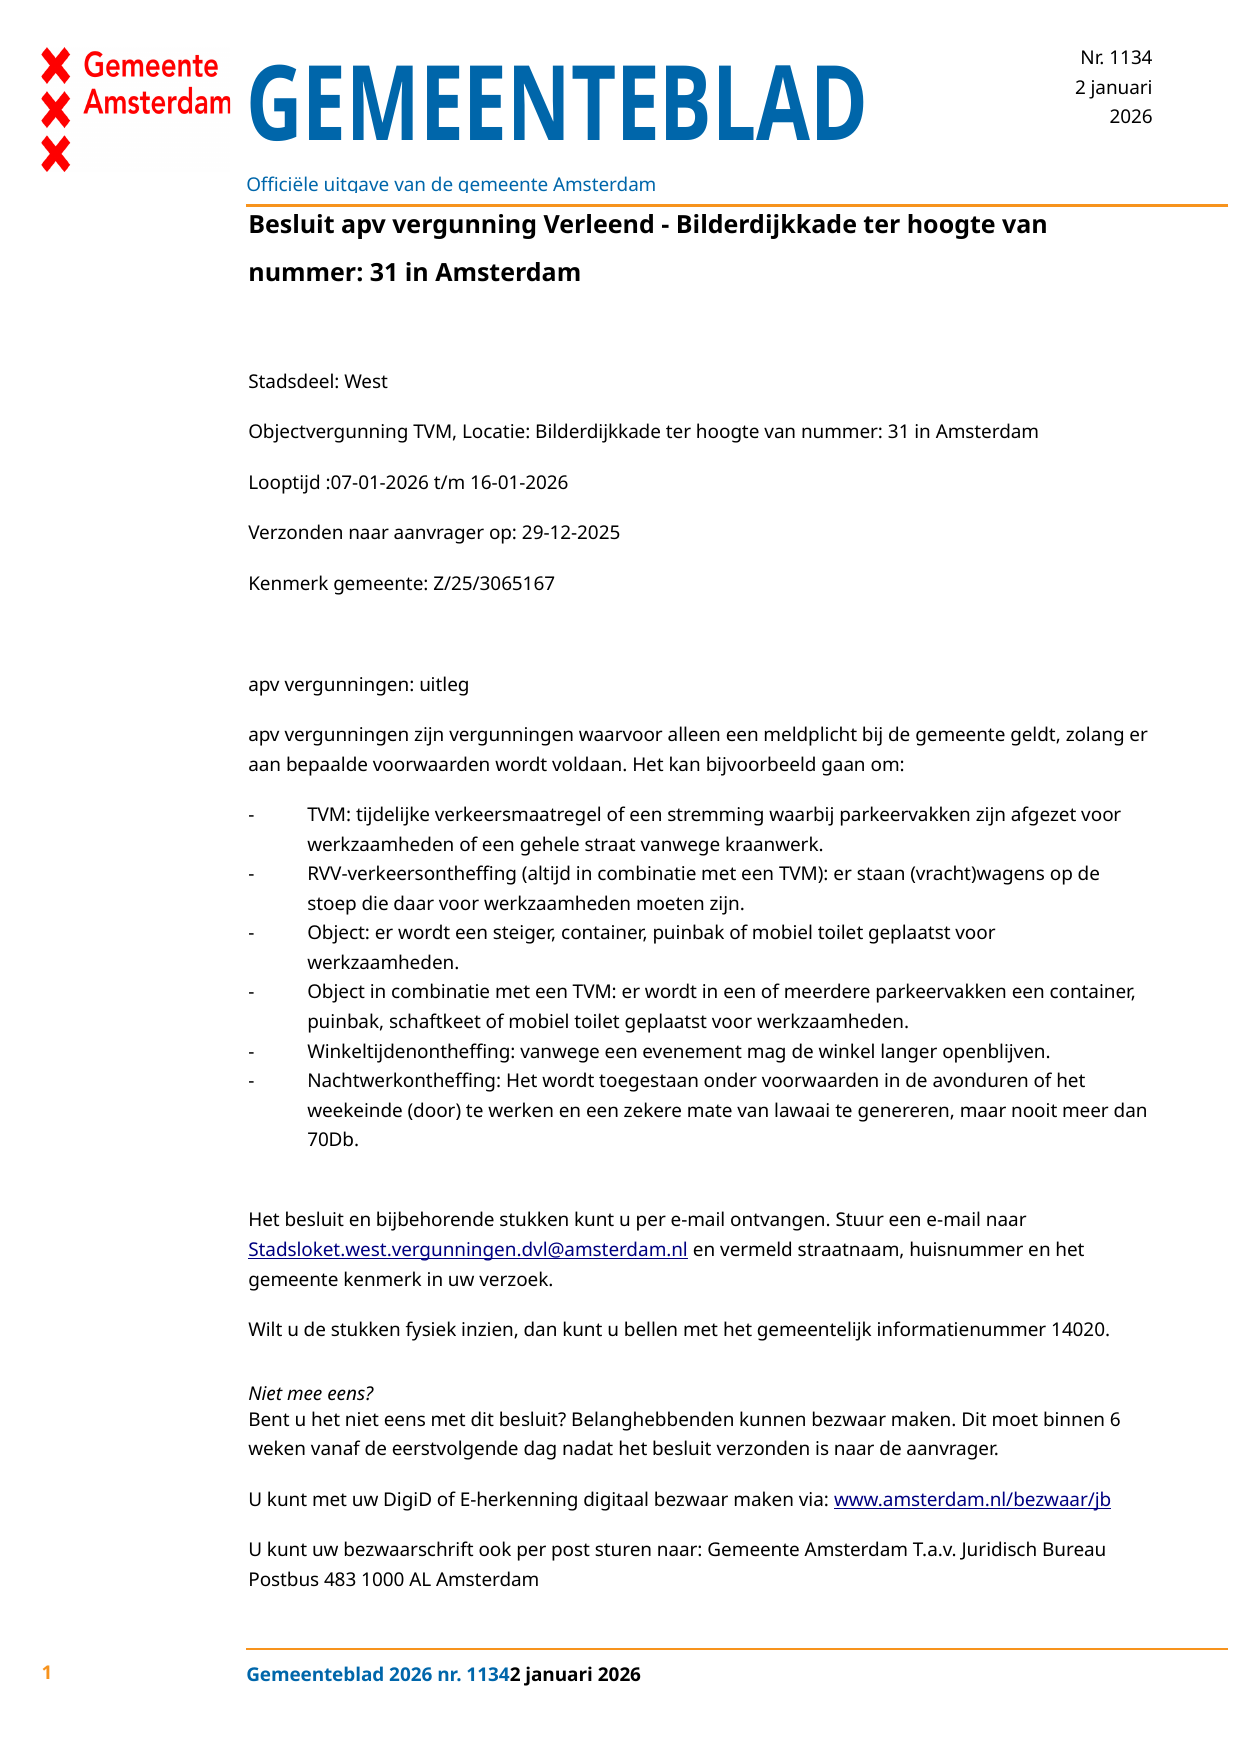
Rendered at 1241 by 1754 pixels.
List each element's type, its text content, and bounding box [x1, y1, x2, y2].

text apv vergunningen: uitleg [248, 671, 1152, 697]
text Niet mee eens? [248, 1380, 1152, 1406]
text Verzonden naar aanvrager op: 29-12-2025 [248, 519, 1152, 545]
list RVV-verkeersontheffing (altijd in combinatie met een TVM): er staan (vracht)wagens op de stoep die daar voor werkzaamheden moeten zijn. [248, 860, 1152, 916]
list Nachtwerkontheffing: Het wordt toegestaan onder voorwaarden in de avonduren of het weekeinde (door) te werken en een zekere mate van lawaai te genereren, maar nooit meer dan 70Db. [248, 1067, 1152, 1152]
text Looptijd :07-01-2026 t/m 16-01-2026 [248, 469, 1152, 495]
text Kenmerk gemeente: Z/25/3065167 [248, 570, 1152, 596]
text Stadsdeel: West [248, 368, 1152, 394]
text Wilt u de stukken fysiek inzien, dan kunt u bellen met het gemeentelijk informatienummer 14020. [248, 1316, 1152, 1342]
text U kunt uw bezwaarschrift ook per post sturen naar: Gemeente Amsterdam T.a.v. Juridisch Bureau Postbus 483 1000 AL Amsterdam [248, 1536, 1152, 1592]
text apv vergunningen zijn vergunningen waarvoor alleen een meldplicht bij de gemeente geldt, zolang er aan bepaalde voorwaarden wordt voldaan. Het kan bijvoorbeeld gaan om: [248, 721, 1152, 777]
list TVM: tijdelijke verkeersmaatregel of een stremming waarbij parkeervakken zijn afgezet voor werkzaamheden of een gehele straat vanwege kraanwerk. [248, 801, 1152, 857]
text Objectvergunning TVM, Locatie: Bilderdijkkade ter hoogte van nummer: 31 in Amsterdam [248, 419, 1152, 444]
text U kunt met uw DigiD of E-herkenning digitaal bezwaar maken via: www.amsterdam.nl/bezwaar/jb [248, 1486, 1152, 1512]
list Object: er wordt een steiger, container, puinbak of mobiel toilet geplaatst voor werkzaamheden. [248, 919, 1152, 975]
list Object in combinatie met een TVM: er wordt in een of meerdere parkeervakken een container, puinbak, schaftkeet of mobiel toilet geplaatst voor werkzaamheden. [248, 979, 1152, 1034]
text Het besluit en bijbehorende stukken kunt u per e-mail ontvangen. Stuur een e-mail naar Stadsloket.west.vergunningen.dvl@amsterdam.nl en vermeld straatnaam, huisnummer en het gemeente kenmerk in uw verzoek. [248, 1207, 1152, 1292]
text Besluit apv vergunning Verleend - Bilderdijkkade ter hoogte van nummer: 31 in Amsterdam [248, 207, 1152, 288]
text Bent u het niet eens met dit besluit? Belanghebbenden kunnen bezwaar maken. Dit moet binnen 6 weken vanaf de eerstvolgende dag nadat het besluit verzonden is naar de aanvrager. [248, 1406, 1152, 1461]
picture [41, 47, 231, 172]
list Winkeltijdenontheffing: vanwege een evenement mag de winkel langer openblijven. [248, 1038, 1152, 1064]
